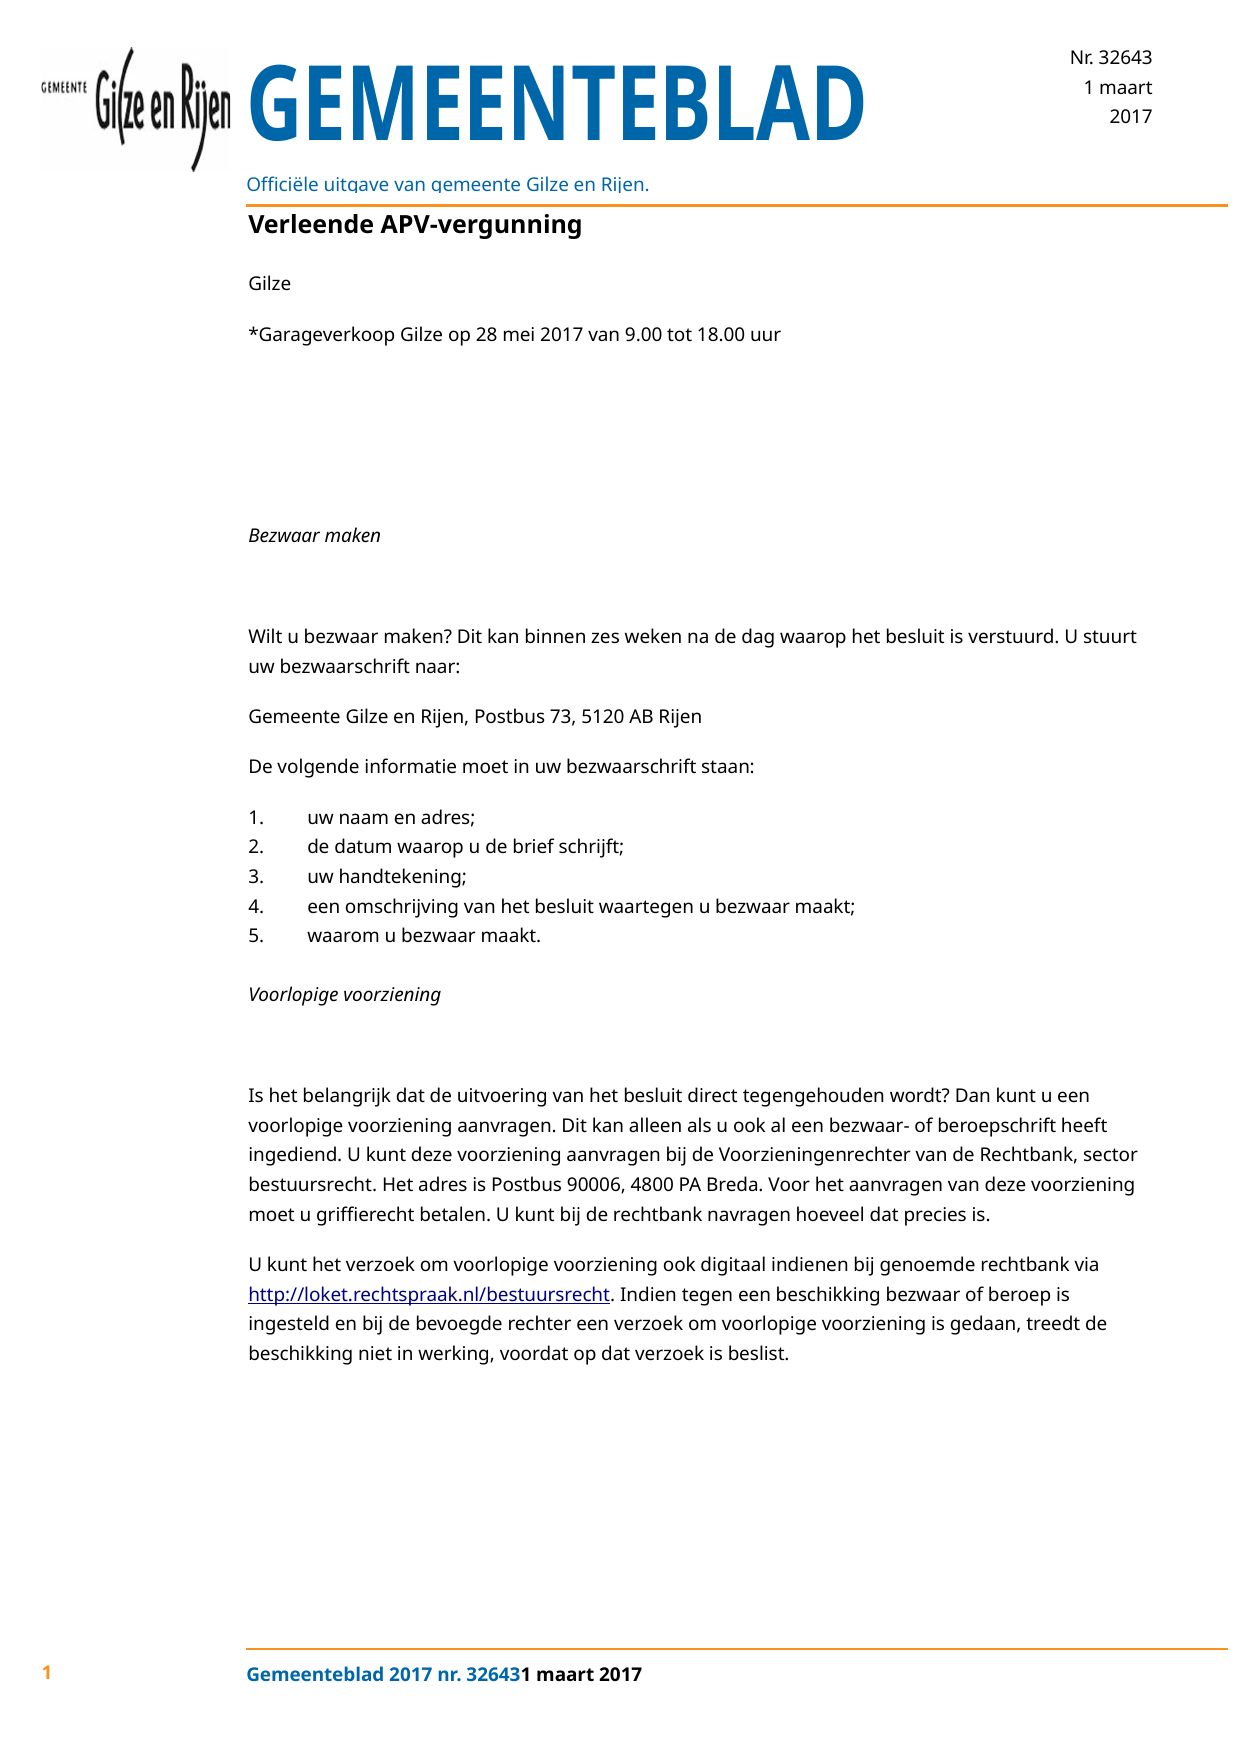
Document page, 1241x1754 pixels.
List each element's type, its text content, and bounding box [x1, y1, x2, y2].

text Verleende APV-vergunning [248, 207, 1152, 241]
text U kunt het verzoek om voorlopige voorziening ook digitaal indienen bij genoemde rechtbank via http://loket.rechtspraak.nl/bestuursrecht. Indien tegen een beschikking bezwaar of beroep is ingesteld en bij de bevoegde rechter een verzoek om voorlopige voorziening is gedaan, treedt de beschikking niet in werking, voordat op dat verzoek is beslist. [248, 1251, 1152, 1366]
text Gilze [248, 270, 1152, 296]
list uw handtekening; [248, 863, 1152, 889]
list waarom u bezwaar maakt. [248, 922, 1152, 948]
list uw naam en adres; [248, 804, 1152, 830]
text Wilt u bezwaar maken? Dit kan binnen zes weken na de dag waarop het besluit is verstuurd. U stuurt uw bezwaarschrift naar: [248, 623, 1152, 678]
text Is het belangrijk dat de uitvoering van het besluit direct tegengehouden wordt? Dan kunt u een voorlopige voorziening aanvragen. Dit kan alleen als u ook al een bezwaar- of beroepschrift heeft ingediend. U kunt deze voorziening aanvragen bij de Voorzieningenrechter van de Rechtbank, sector bestuursrecht. Het adres is Postbus 90006, 4800 PA Breda. Voor het aanvragen van deze voorziening moet u griffierecht betalen. U kunt bij de rechtbank navragen hoeveel dat precies is. [248, 1082, 1152, 1226]
list de datum waarop u de brief schrijft; [248, 834, 1152, 859]
text Bezwaar maken [248, 522, 1152, 548]
text *Garageverkoop Gilze op 28 mei 2017 van 9.00 tot 18.00 uur [248, 321, 1152, 346]
text Gemeente Gilze en Rijen, Postbus 73, 5120 AB Rijen [248, 703, 1152, 729]
text Voorlopige voorziening [248, 982, 1152, 1007]
list een omschrijving van het besluit waartegen u bezwaar maakt; [248, 893, 1152, 918]
text De volgende informatie moet in uw bezwaarschrift staan: [248, 754, 1152, 779]
picture [41, 47, 231, 172]
